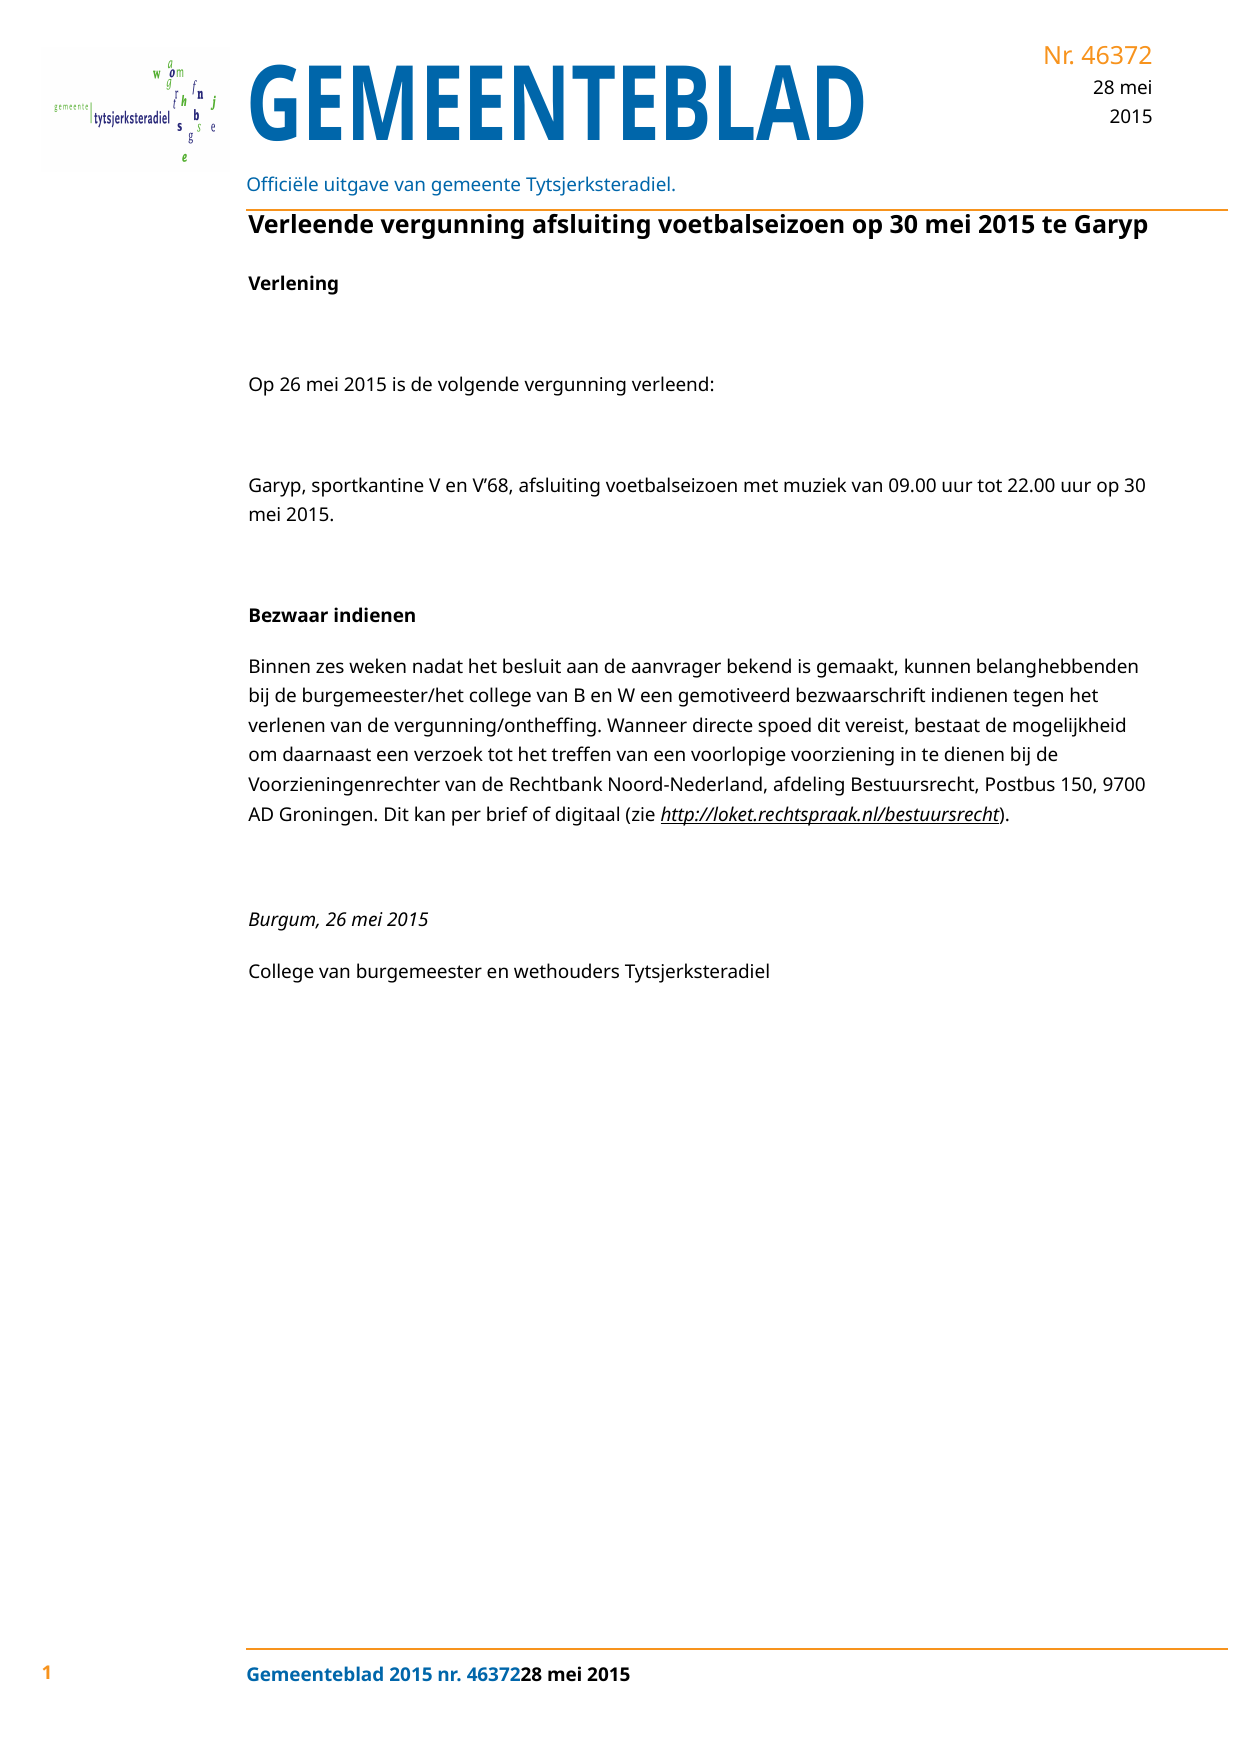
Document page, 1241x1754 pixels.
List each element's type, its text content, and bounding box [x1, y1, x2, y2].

text Verlening [248, 270, 1152, 296]
picture [41, 47, 231, 172]
text Bezwaar indienen [248, 602, 1152, 628]
text College van burgemeester en wethouders Tytsjerksteradiel [248, 958, 1152, 984]
text Binnen zes weken nadat het besluit aan de aanvrager bekend is gemaakt, kunnen belang­hebbenden bij de burgemeester/het college van B en W een gemotiveerd bezwaarschrift indienen tegen het verlenen van de ver­gunning/ontheffing. Wanneer directe spoed dit vereist, bestaat de mogelijkheid om daarnaast een verzoek tot het treffen van een voorlopige voorziening in te dienen bij de Voorzieningenrechter van de Rechtbank Noord-Nederland, afdeling Bestuursrecht, Postbus 150, 9700 AD Groningen. Dit kan per brief of digitaal (zie http://loket.rechtspraak.nl/bestuursrecht). [248, 653, 1152, 826]
text Op 26 mei 2015 is de volgende vergunning ver­leend: [248, 371, 1152, 397]
text Garyp, sportkantine V en V’68, afsluiting voetbalseizoen met muziek van 09.00 uur tot 22.00 uur op 30 mei 2015. [248, 472, 1152, 527]
text Burgum, 26 mei 2015 [248, 906, 1152, 932]
text Verleende vergunning afsluiting voetbalseizoen op 30 mei 2015 te Garyp [248, 211, 1152, 241]
